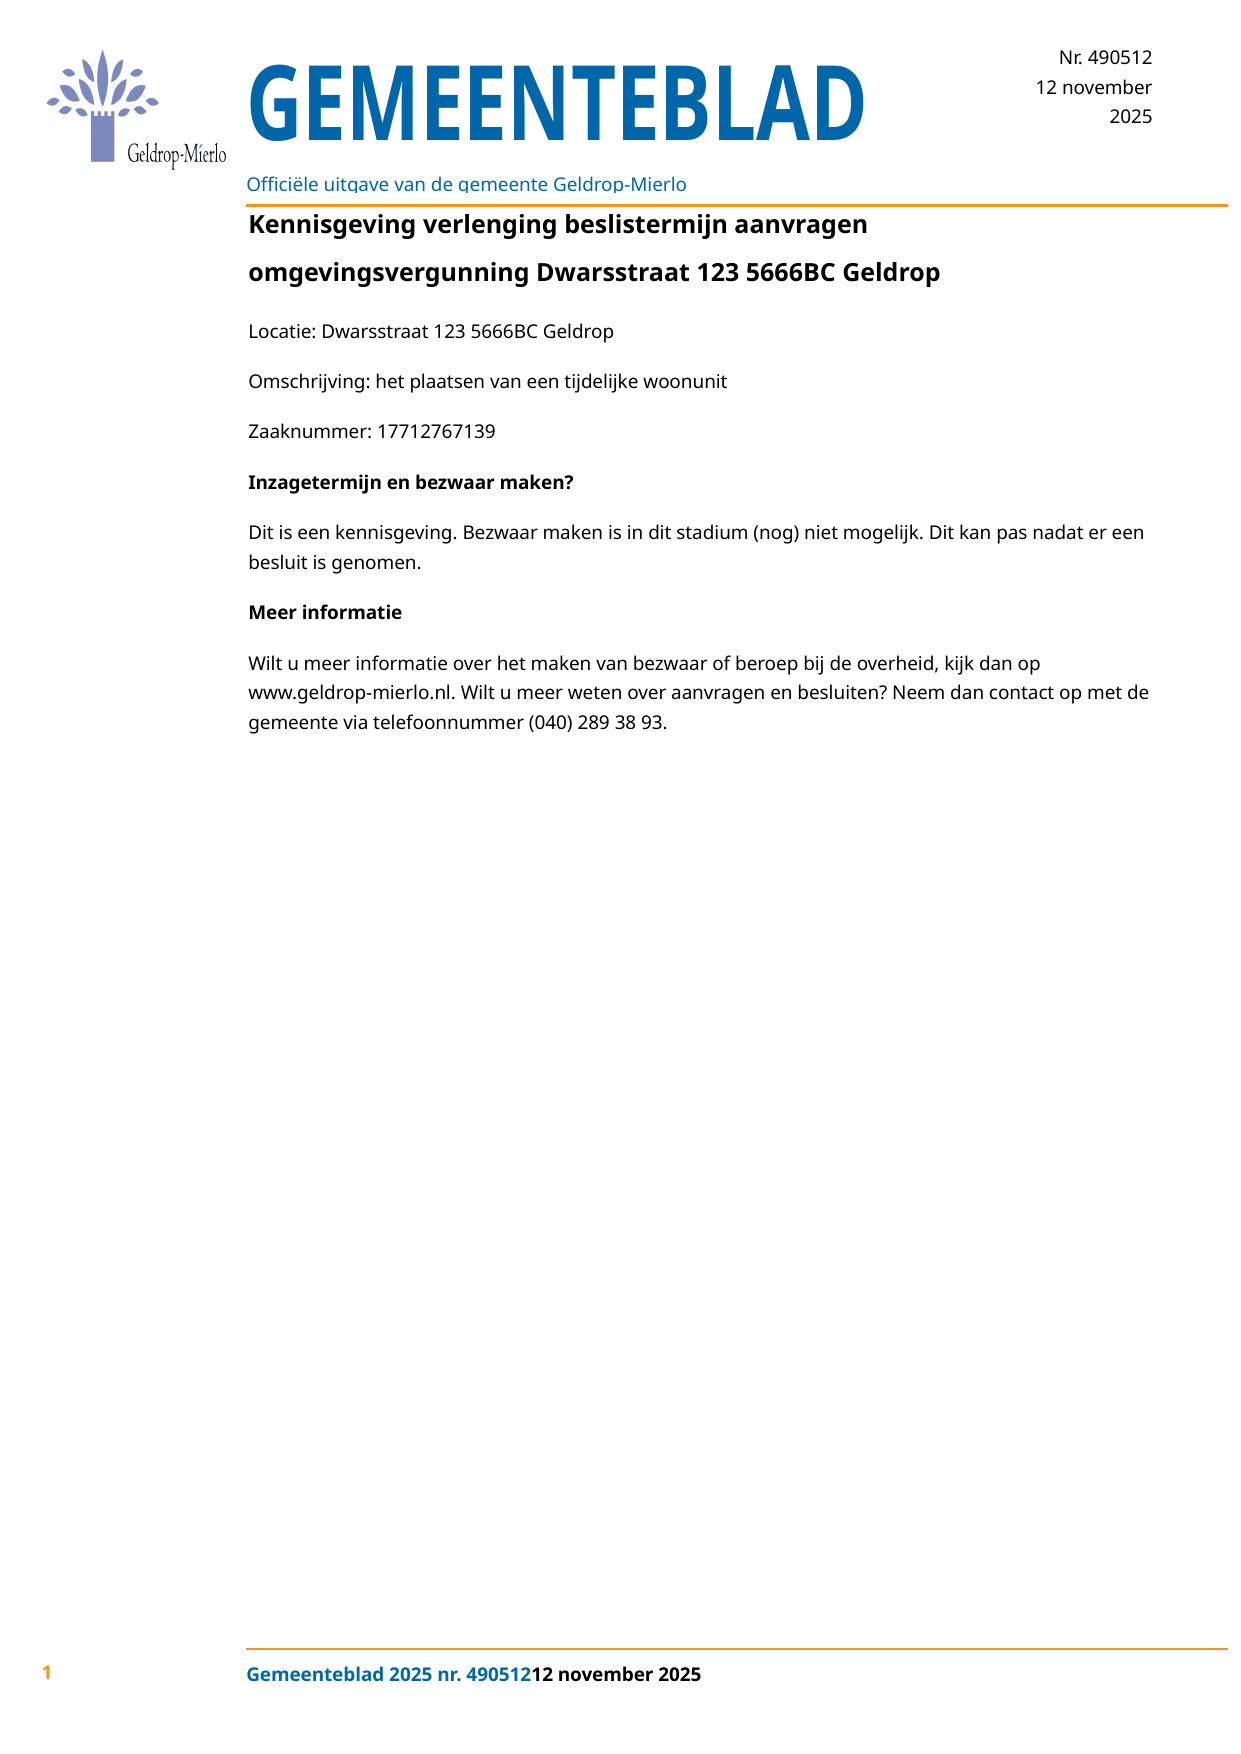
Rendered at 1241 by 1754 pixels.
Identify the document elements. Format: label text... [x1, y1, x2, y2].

text Zaaknummer: 17712767139 [248, 419, 1152, 444]
text Kennisgeving verlenging beslistermijn aanvragen omgevingsvergunning Dwarsstraat 123 5666BC Geldrop [248, 207, 1152, 288]
text Inzagetermijn en bezwaar maken? [248, 469, 1152, 495]
text Locatie: Dwarsstraat 123 5666BC Geldrop [248, 318, 1152, 344]
text Meer informatie [248, 599, 1152, 625]
text Omschrijving: het plaatsen van een tijdelijke woonunit [248, 368, 1152, 394]
text Dit is een kennisgeving. Bezwaar maken is in dit stadium (nog) niet mogelijk. Dit kan pas nadat er een besluit is genomen. [248, 519, 1152, 575]
picture [41, 47, 231, 172]
text Wilt u meer informatie over het maken van bezwaar of beroep bij de overheid, kijk dan op www.geldrop-mierlo.nl. Wilt u meer weten over aanvragen en besluiten? Neem dan contact op met de gemeente via telefoonnummer (040) 289 38 93. [248, 650, 1152, 735]
